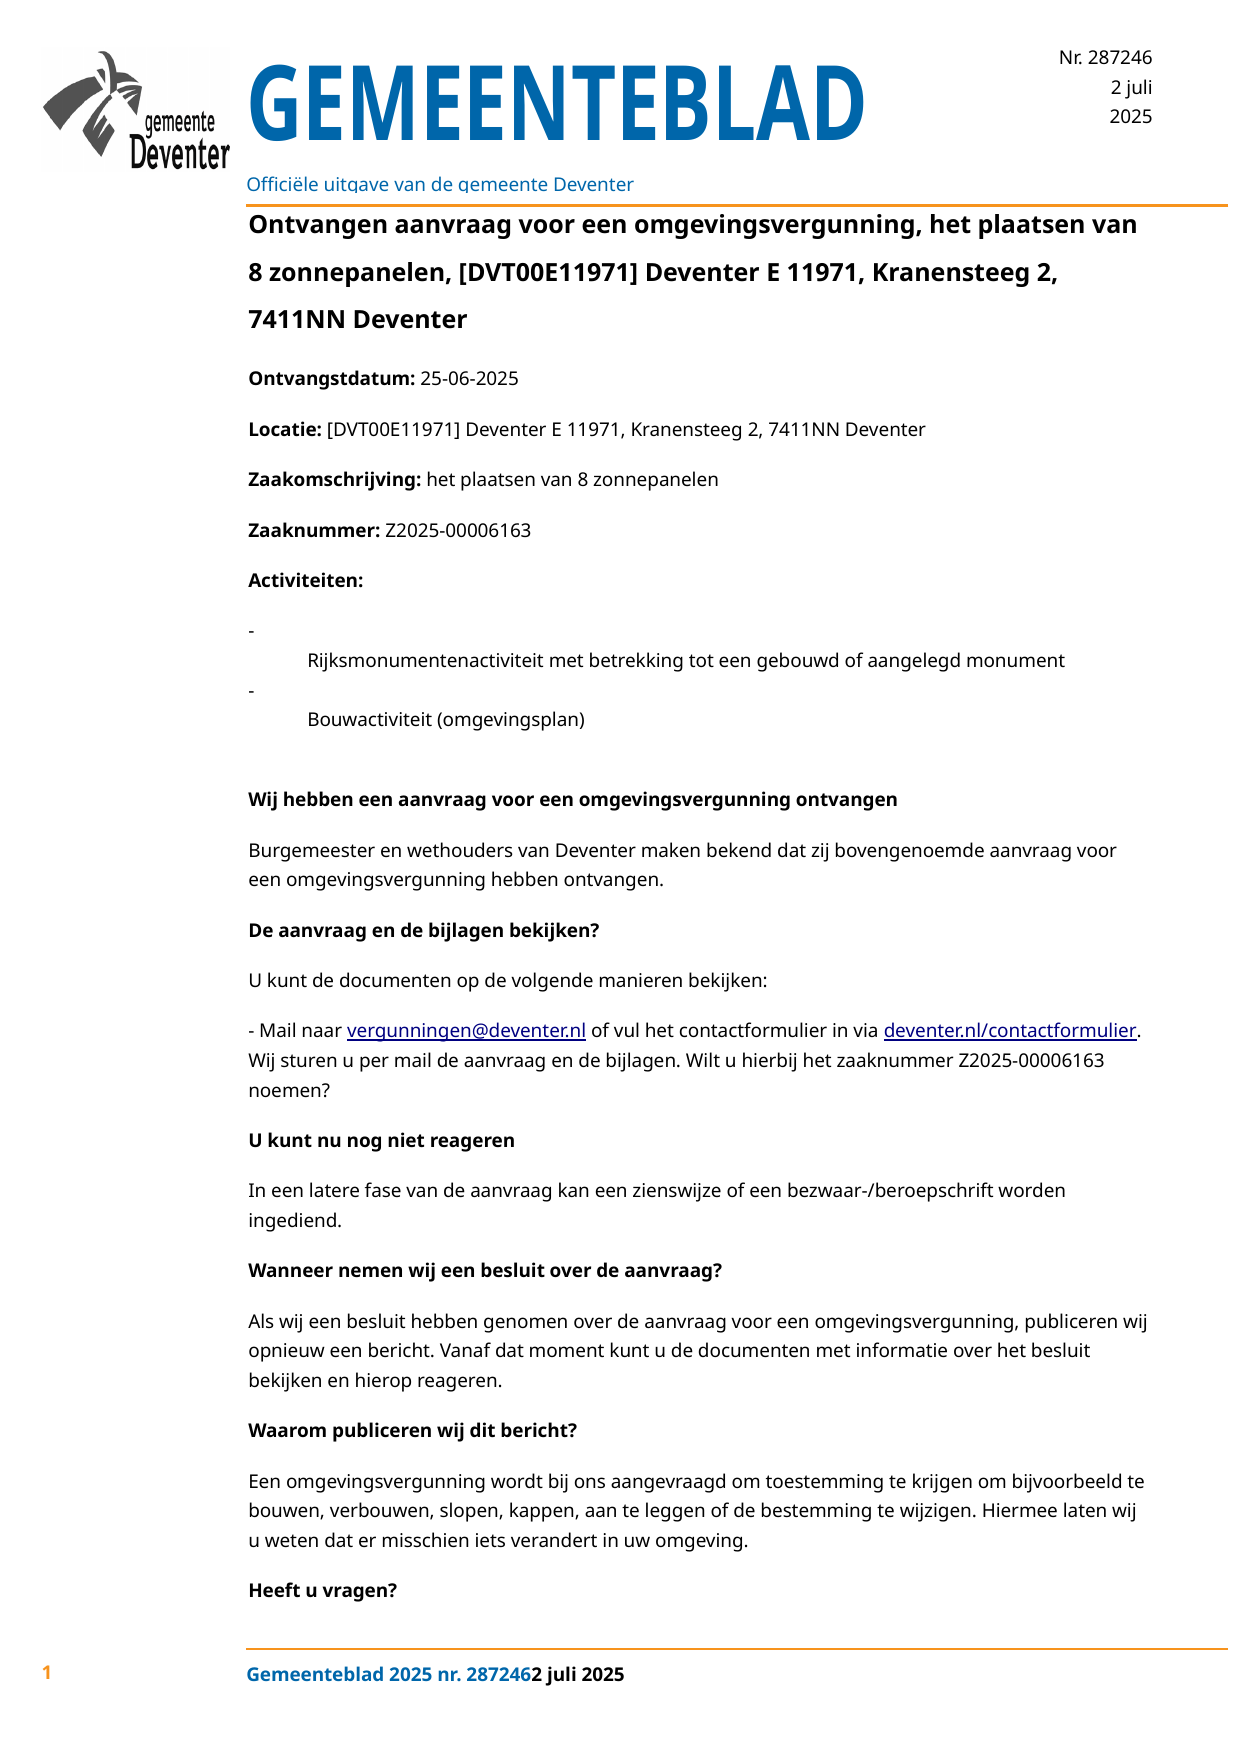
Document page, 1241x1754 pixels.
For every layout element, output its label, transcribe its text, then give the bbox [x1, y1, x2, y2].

text U kunt nu nog niet reageren [248, 1127, 1152, 1153]
text Een omgevingsvergunning wordt bij ons aangevraagd om toestemming te krijgen om bijvoorbeeld te bouwen, verbouwen, slopen, kappen, aan te leggen of de bestemming te wijzigen. Hiermee laten wij u weten dat er misschien iets verandert in uw omgeving. [248, 1468, 1152, 1553]
text Zaakomschrijving: het plaatsen van 8 zonnepanelen [248, 466, 1152, 492]
list Rijksmonumentenactiviteit met betrekking tot een gebouwd of aangelegd monument [248, 647, 1152, 673]
picture [41, 47, 231, 172]
text Zaaknummer: Z2025-00006163 [248, 517, 1152, 542]
text Wanneer nemen wij een besluit over de aanvraag? [248, 1258, 1152, 1283]
list Bouwactiviteit (omgevingsplan) [248, 706, 1152, 732]
text Locatie: [DVT00E11971] Deventer E 11971, Kranensteeg 2, 7411NN Deventer [248, 416, 1152, 442]
text De aanvraag en de bijlagen bekijken? [248, 917, 1152, 942]
text Waarom publiceren wij dit bericht? [248, 1418, 1152, 1443]
text Wij hebben een aanvraag voor een omgevingsvergunning ontvangen [248, 786, 1152, 812]
text U kunt de documenten op de volgende manieren bekijken: [248, 967, 1152, 993]
text Als wij een besluit hebben genomen over de aanvraag voor een omgevingsvergunning, publiceren wij opnieuw een bericht. Vanaf dat moment kunt u de documenten met informatie over het besluit bekijken en hierop reageren. [248, 1308, 1152, 1393]
text In een latere fase van de aanvraag kan een zienswijze of een bezwaar-/beroepschrift worden ingediend. [248, 1178, 1152, 1233]
text - Mail naar vergunningen@deventer.nl of vul het contactformulier in via deventer.nl/contactformulier. Wij sturen u per mail de aanvraag en de bijlagen. Wilt u hierbij het zaaknummer Z2025-00006163 noemen? [248, 1018, 1152, 1102]
text Heeft u vragen? [248, 1578, 1152, 1603]
text Ontvangen aanvraag voor een omgevingsvergunning, het plaatsen van 8 zonnepanelen, [DVT00E11971] Deventer E 11971, Kranensteeg 2, 7411NN Deventer [248, 207, 1152, 336]
text Activiteiten: [248, 567, 1152, 593]
text Ontvangstdatum: 25-06-2025 [248, 366, 1152, 391]
text Burgemeester en wethouders van Deventer maken bekend dat zij bovengenoemde aanvraag voor een omgevingsvergunning hebben ontvangen. [248, 837, 1152, 892]
